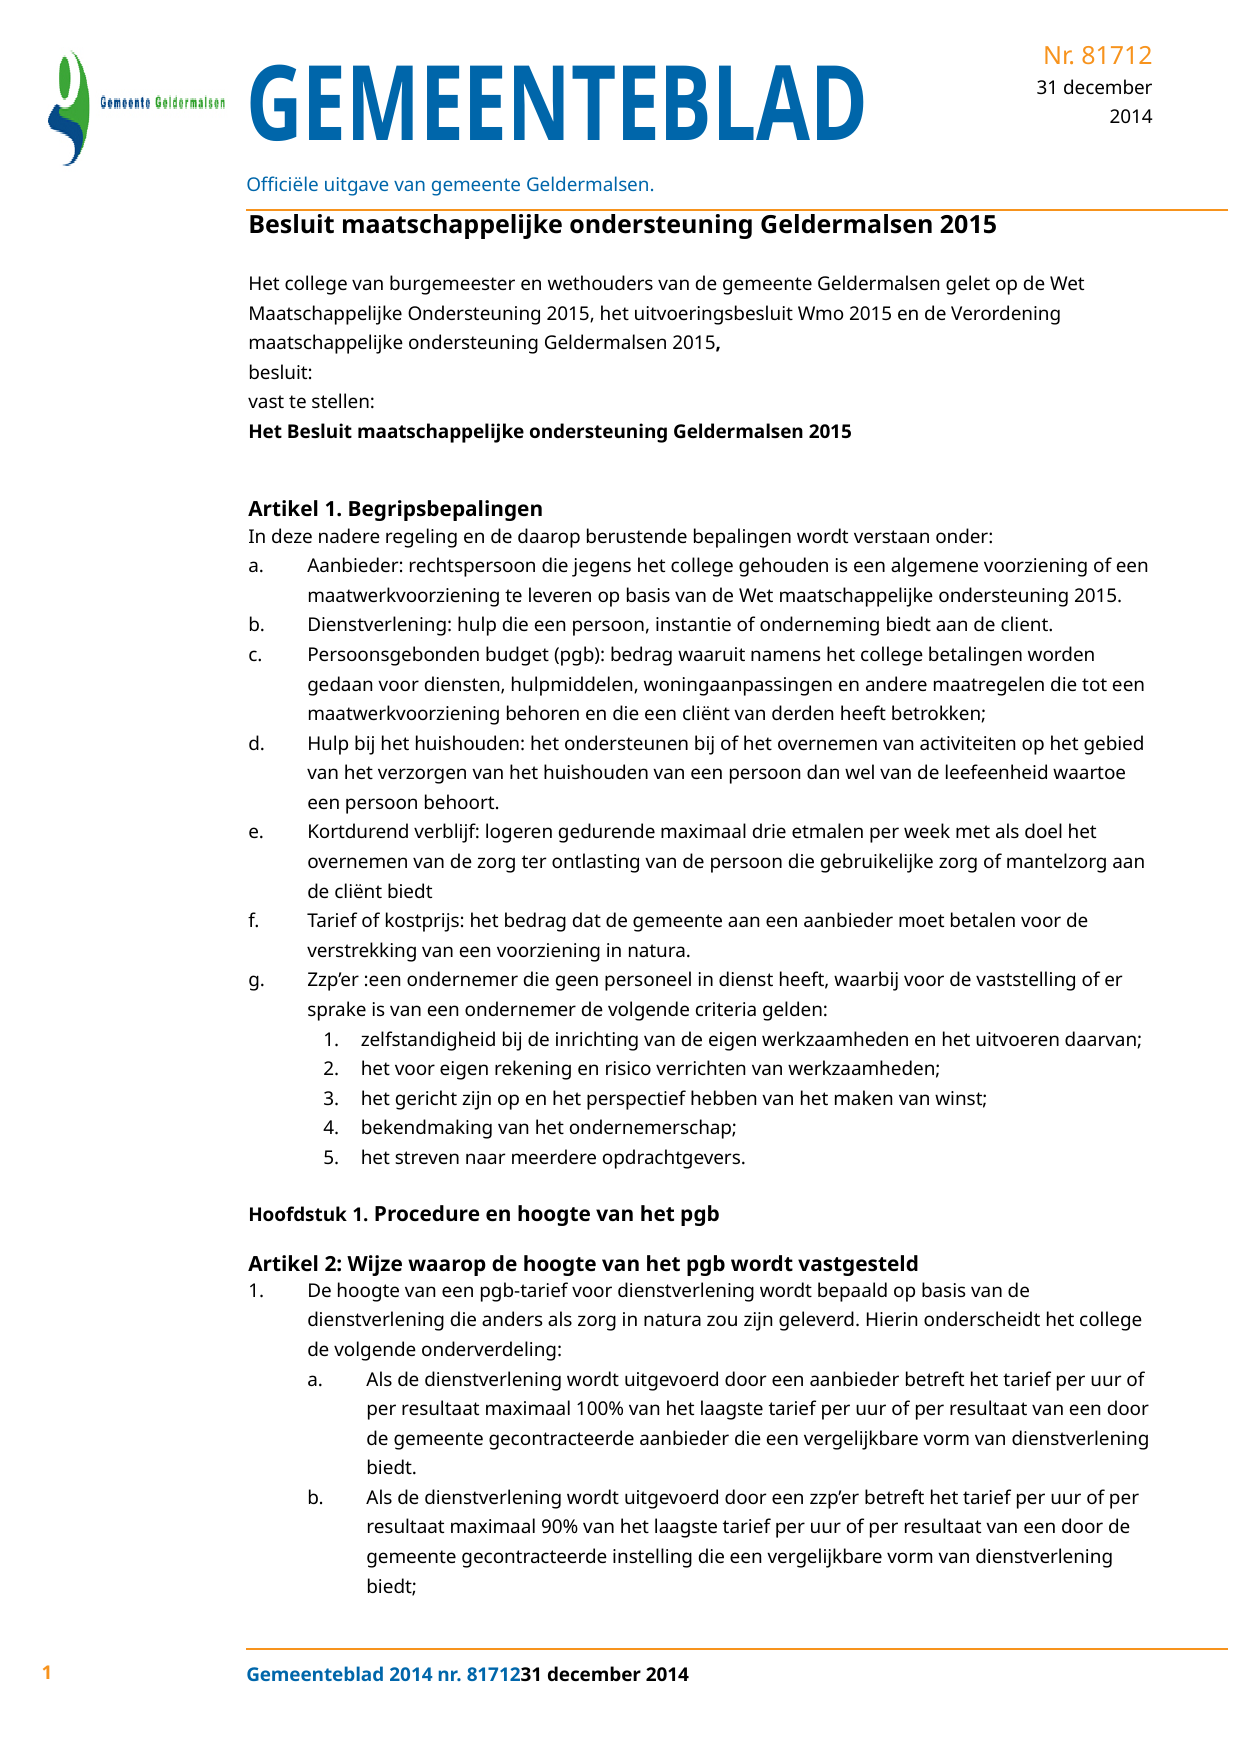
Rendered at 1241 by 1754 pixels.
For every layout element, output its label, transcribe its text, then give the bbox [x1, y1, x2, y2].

text besluit: [248, 359, 1152, 385]
list bekendmaking van het ondernemerschap; [323, 1114, 1152, 1140]
list Dienstverlening: hulp die een persoon, instantie of onderneming biedt aan de client. [248, 612, 1152, 637]
text Artikel 1. Begripsbepalingen [248, 494, 1152, 523]
text Hoofdstuk 1. Procedure en hoogte van het pgb [248, 1199, 1152, 1228]
list Als de dienstverlening wordt uitgevoerd door een zzp’er betreft het tarief per uur of per resultaat maximaal 90% van het laagste tarief per uur of per resultaat van een door de gemeente gecontracteerde instelling die een vergelijkbare vorm van dienstverlening biedt; [307, 1484, 1152, 1599]
list Kortdurend verblijf: logeren gedurende maximaal drie etmalen per week met als doel het overnemen van de zorg ter ontlasting van de persoon die gebruikelijke zorg of mantelzorg aan de cliënt biedt [248, 819, 1152, 903]
list Tarief of kostprijs: het bedrag dat de gemeente aan een aanbieder moet betalen voor de verstrekking van een voorziening in natura. [248, 907, 1152, 963]
list Zzp’er :een ondernemer die geen personeel in dienst heeft, waarbij voor de vaststelling of er sprake is van een ondernemer de volgende criteria gelden: [248, 967, 1152, 1022]
text vast te stellen: [248, 389, 1152, 414]
list het streven naar meerdere opdrachtgevers. [323, 1144, 1152, 1170]
text Het Besluit maatschappelijke ondersteuning Geldermalsen 2015 [248, 418, 1152, 444]
text Besluit maatschappelijke ondersteuning Geldermalsen 2015 [248, 211, 1152, 241]
list Persoonsgebonden budget (pgb): bedrag waaruit namens het college betalingen worden gedaan voor diensten, hulpmiddelen, woningaanpassingen en andere maatregelen die tot een maatwerkvoorziening behoren en die een cliënt van derden heeft betrokken; [248, 641, 1152, 726]
picture [41, 47, 231, 172]
list De hoogte van een pgb-tarief voor dienstverlening wordt bepaald op basis van de dienstverlening die anders als zorg in natura zou zijn geleverd. Hierin onderscheidt het college de volgende onderverdeling: [248, 1277, 1152, 1362]
text Artikel 2: Wijze waarop de hoogte van het pgb wordt vastgesteld [248, 1249, 1152, 1277]
list Als de dienstverlening wordt uitgevoerd door een aanbieder betreft het tarief per uur of per resultaat maximaal 100% van het laagste tarief per uur of per resultaat van een door de gemeente gecontracteerde aanbieder die een vergelijkbare vorm van dienstverlening biedt. [307, 1366, 1152, 1480]
text Het college van burgemeester en wethouders van de gemeente Geldermalsen gelet op de Wet Maatschappelijke Ondersteuning 2015, het uitvoeringsbesluit Wmo 2015 en de Verordening maatschappelijke ondersteuning Geldermalsen 2015, [248, 270, 1152, 355]
list Aanbieder: rechtspersoon die jegens het college gehouden is een algemene voorziening of een maatwerkvoorziening te leveren op basis van de Wet maatschappelijke ondersteuning 2015. [248, 552, 1152, 608]
list Hulp bij het huishouden: het ondersteunen bij of het overnemen van activiteiten op het gebied van het verzorgen van het huishouden van een persoon dan wel van de leefeenheid waartoe een persoon behoort. [248, 730, 1152, 815]
list zelfstandigheid bij de inrichting van de eigen werkzaamheden en het uitvoeren daarvan; [323, 1026, 1152, 1051]
text In deze nadere regeling en de daarop berustende bepalingen wordt verstaan onder: [248, 523, 1152, 548]
list het voor eigen rekening en risico verrichten van werkzaamheden; [323, 1055, 1152, 1081]
list het gericht zijn op en het perspectief hebben van het maken van winst; [323, 1085, 1152, 1111]
